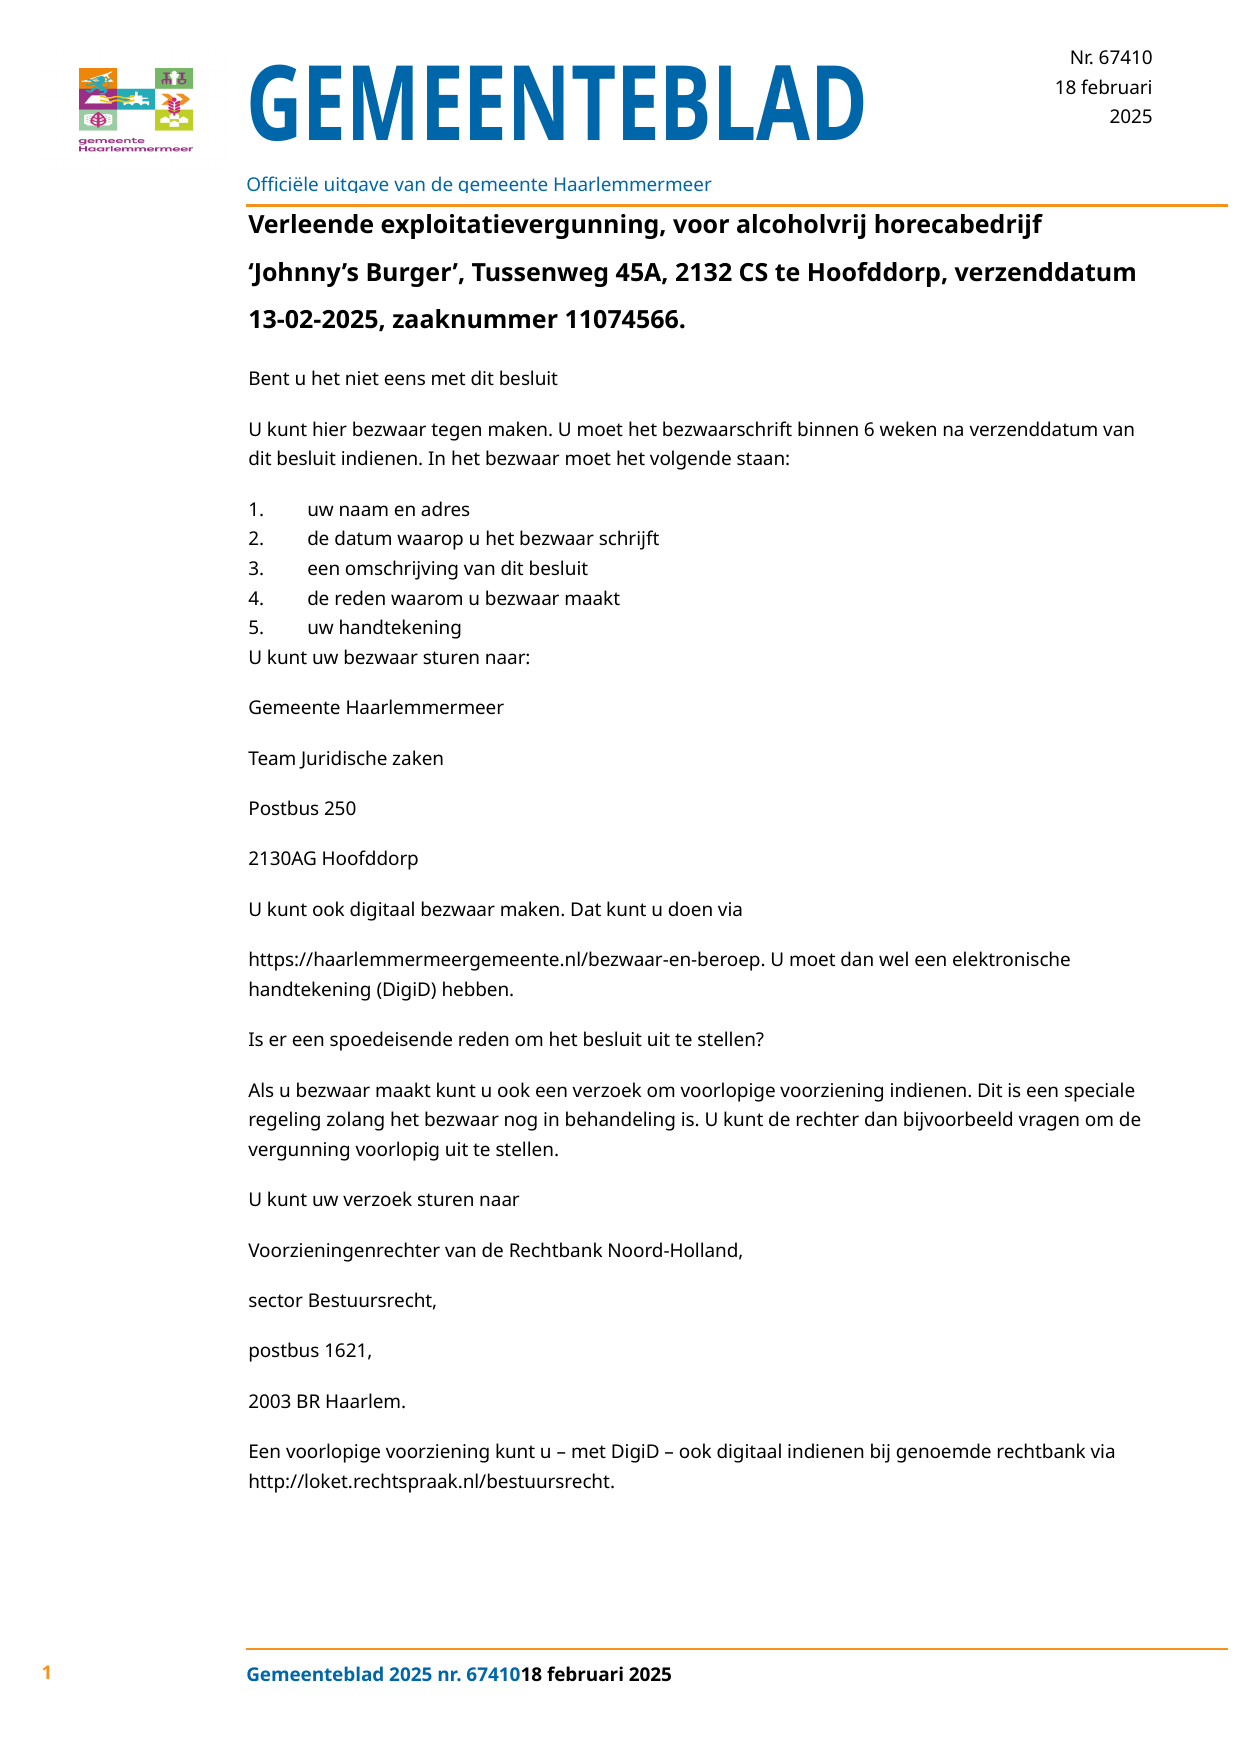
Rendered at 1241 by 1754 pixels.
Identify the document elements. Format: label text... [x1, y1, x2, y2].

list de datum waarop u het bezwaar schrijft [248, 526, 1152, 551]
list een omschrijving van dit besluit [248, 555, 1152, 581]
text Is er een spoedeisende reden om het besluit uit te stellen? [248, 1026, 1152, 1052]
text sector Bestuursrecht, [248, 1287, 1152, 1313]
text U kunt uw verzoek sturen naar [248, 1186, 1152, 1212]
text postbus 1621, [248, 1338, 1152, 1363]
text Gemeente Haarlemmermeer [248, 694, 1152, 720]
picture [41, 47, 231, 172]
text Team Juridische zaken [248, 745, 1152, 770]
text U kunt hier bezwaar tegen maken. U moet het bezwaarschrift binnen 6 weken na verzenddatum van dit besluit indienen. In het bezwaar moet het volgende staan: [248, 416, 1152, 471]
text U kunt uw bezwaar sturen naar: [248, 644, 1152, 669]
text Bent u het niet eens met dit besluit [248, 366, 1152, 391]
text Als u bezwaar maakt kunt u ook een verzoek om voorlopige voorziening indienen. Dit is een speciale regeling zolang het bezwaar nog in behandeling is. U kunt de rechter dan bijvoorbeeld vragen om de vergunning voorlopig uit te stellen. [248, 1077, 1152, 1162]
list de reden waarom u bezwaar maakt [248, 585, 1152, 610]
text https://haarlemmermeergemeente.nl/bezwaar-en-beroep. U moet dan wel een elektronische handtekening (DigiD) hebben. [248, 946, 1152, 1002]
text 2130AG Hoofddorp [248, 846, 1152, 871]
text Voorzieningenrechter van de Rechtbank Noord-Holland, [248, 1237, 1152, 1262]
text Postbus 250 [248, 795, 1152, 821]
list uw handtekening [248, 614, 1152, 640]
text 2003 BR Haarlem. [248, 1388, 1152, 1414]
list uw naam en adres [248, 496, 1152, 522]
text Verleende exploitatievergunning, voor alcoholvrij horecabedrijf ‘Johnny’s Burger’, Tussenweg 45A, 2132 CS te Hoofddorp, verzenddatum 13-02-2025, zaaknummer 11074566. [248, 207, 1152, 336]
text Een voorlopige voorziening kunt u – met DigiD – ook digitaal indienen bij genoemde rechtbank via http://loket.rechtspraak.nl/bestuursrecht. [248, 1438, 1152, 1494]
text U kunt ook digitaal bezwaar maken. Dat kunt u doen via [248, 896, 1152, 922]
